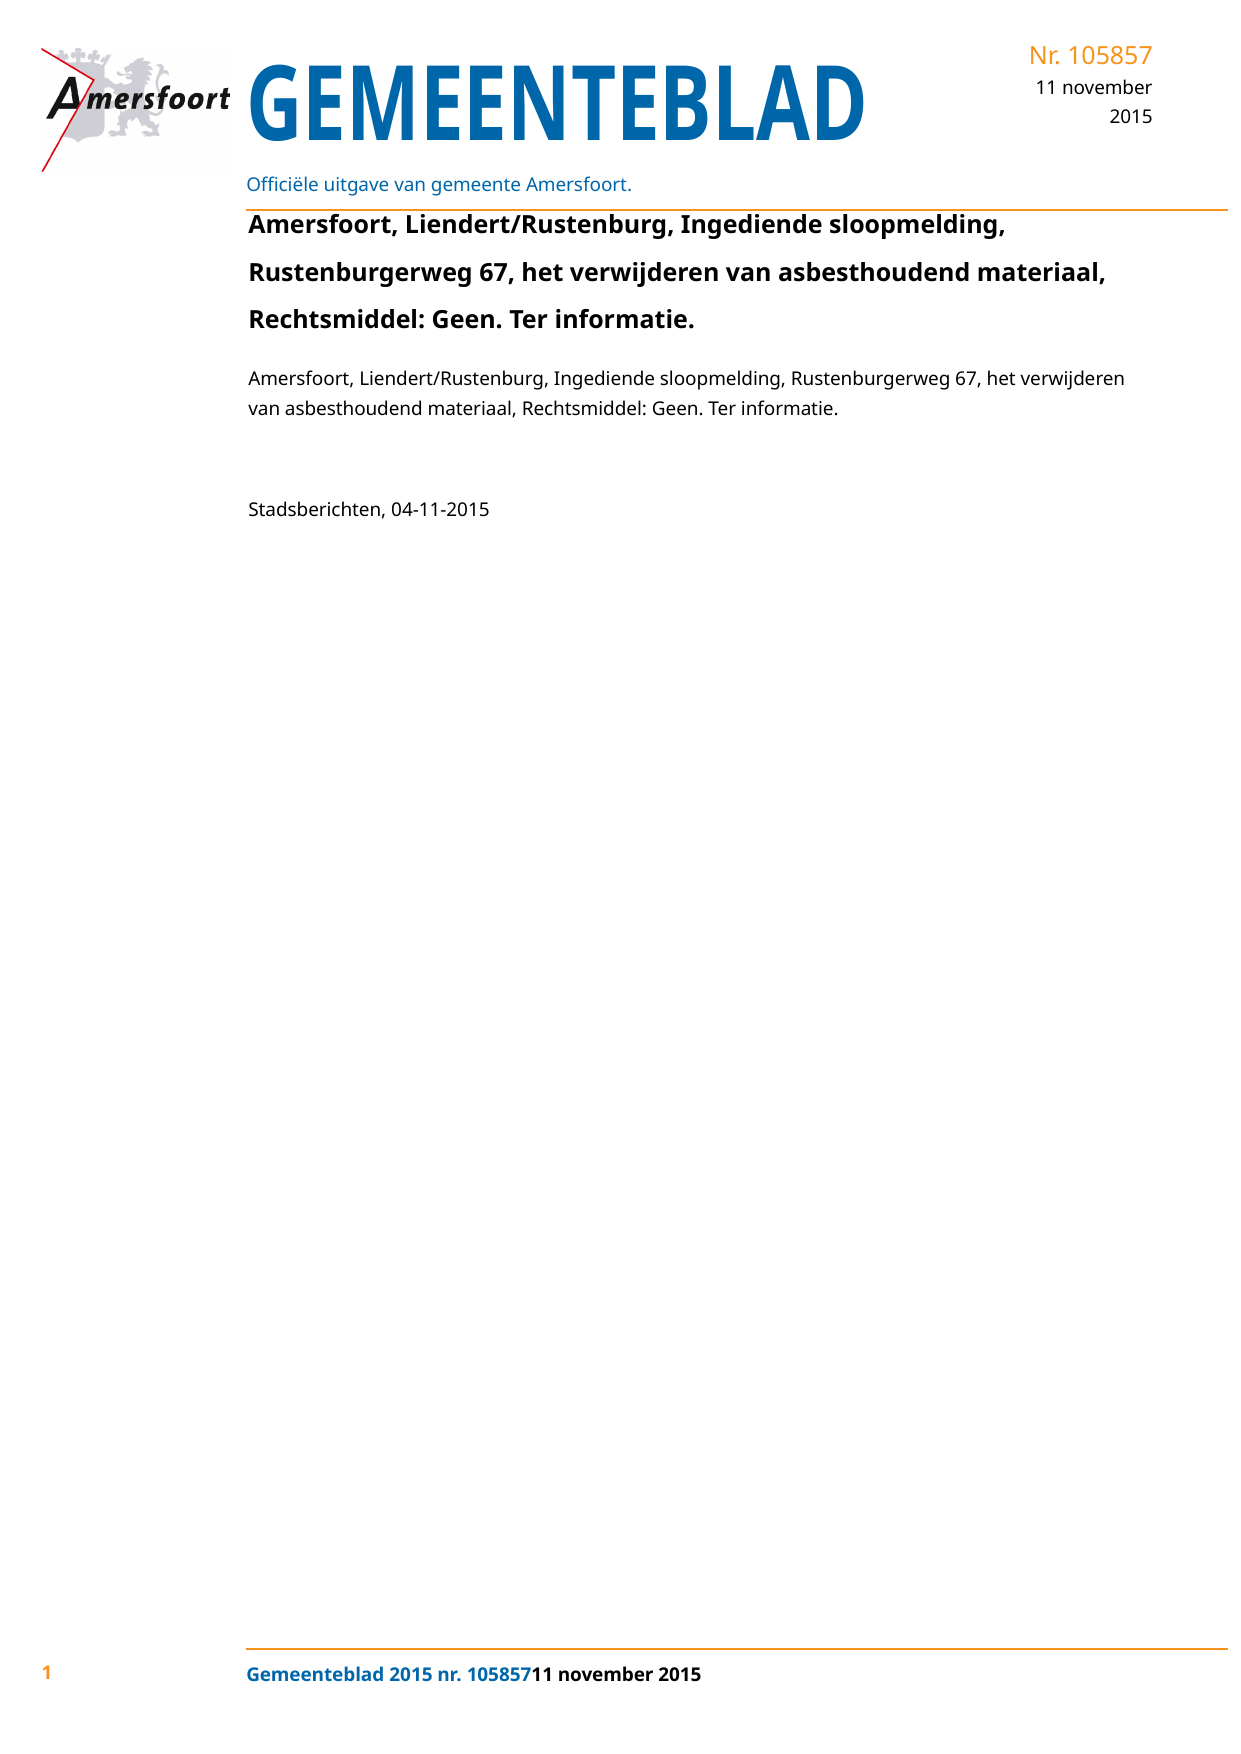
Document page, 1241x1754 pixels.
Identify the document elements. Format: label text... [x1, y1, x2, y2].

text Amersfoort, Liendert/Rustenburg, Ingediende sloopmelding, Rustenburgerweg 67, het verwijderen van asbesthoudend materiaal, Rechtsmiddel: Geen. Ter informatie. [248, 366, 1152, 421]
text Stadsberichten, 04-11-2015 [248, 496, 1152, 522]
picture [41, 47, 231, 172]
text Amersfoort, Liendert/Rustenburg, Ingediende sloopmelding, Rustenburgerweg 67, het verwijderen van asbesthoudend materiaal, Rechtsmiddel: Geen. Ter informatie. [248, 211, 1152, 336]
